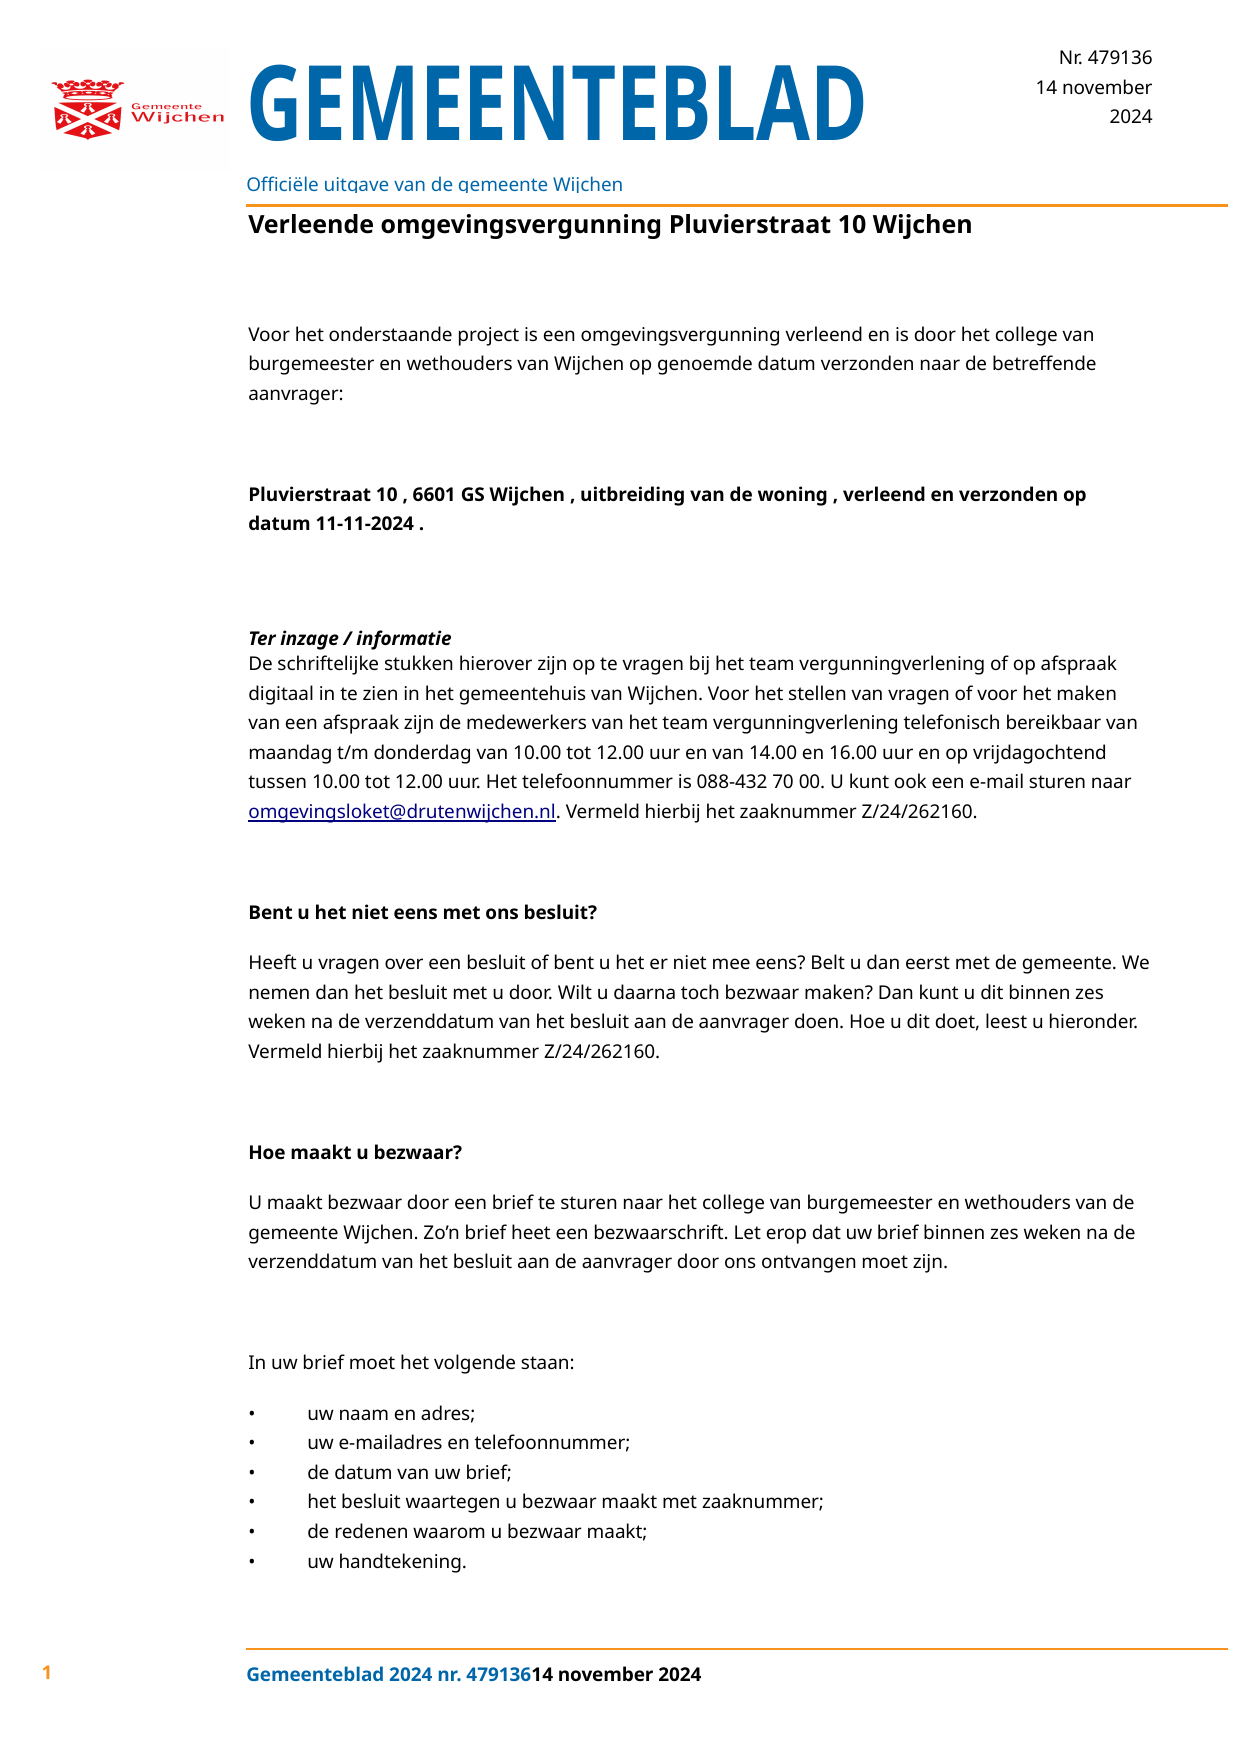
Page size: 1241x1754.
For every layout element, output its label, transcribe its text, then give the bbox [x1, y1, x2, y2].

text Pluvierstraat 10 , 6601 GS Wijchen , uitbreiding van de woning , verleend en verzonden op datum 11-11-2024 . [248, 481, 1152, 536]
text Bent u het niet eens met ons besluit? [248, 899, 1152, 925]
text Voor het onderstaande project is een omgevingsvergunning verleend en is door het college van burgemeester en wethouders van Wijchen op genoemde datum verzonden naar de betreffende aanvrager: [248, 321, 1152, 406]
list uw naam en adres; [248, 1400, 1152, 1426]
list uw e-mailadres en telefoonnummer; [248, 1429, 1152, 1455]
text De schriftelijke stukken hierover zijn op te vragen bij het team vergunningverlening of op afspraak digitaal in te zien in het gemeentehuis van Wijchen. Voor het stellen van vragen of voor het maken van een afspraak zijn de medewerkers van het team vergunningverlening telefonisch bereikbaar van maandag t/m donderdag van 10.00 tot 12.00 uur en van 14.00 en 16.00 uur en op vrijdagochtend tussen 10.00 tot 12.00 uur. Het telefoonnummer is 088-432 70 00. U kunt ook een e-mail sturen naar omgevingsloket@drutenwijchen.nl. Vermeld hierbij het zaaknummer Z/24/262160. [248, 650, 1152, 824]
list de datum van uw brief; [248, 1459, 1152, 1485]
list de redenen waarom u bezwaar maakt; [248, 1518, 1152, 1544]
text In uw brief moet het volgende staan: [248, 1349, 1152, 1375]
text Verleende omgevingsvergunning Pluvierstraat 10 Wijchen [248, 207, 1152, 241]
text U maakt bezwaar door een brief te sturen naar het college van burgemeester en wethouders van de gemeente Wijchen. Zo’n brief heet een bezwaarschrift. Let erop dat uw brief binnen zes weken na de verzenddatum van het besluit aan de aanvrager door ons ontvangen moet zijn. [248, 1189, 1152, 1274]
text Hoe maakt u bezwaar? [248, 1139, 1152, 1165]
text Ter inzage / informatie [248, 625, 1152, 650]
list het besluit waartegen u bezwaar maakt met zaaknummer; [248, 1489, 1152, 1514]
text Heeft u vragen over een besluit of bent u het er niet mee eens? Belt u dan eerst met de gemeente. We nemen dan het besluit met u door. Wilt u daarna toch bezwaar maken? Dan kunt u dit binnen zes weken na de verzenddatum van het besluit aan de aanvrager doen. Hoe u dit doet, leest u hieronder. Vermeld hierbij het zaaknummer Z/24/262160. [248, 949, 1152, 1064]
picture [41, 47, 231, 172]
list uw handtekening. [248, 1548, 1152, 1574]
